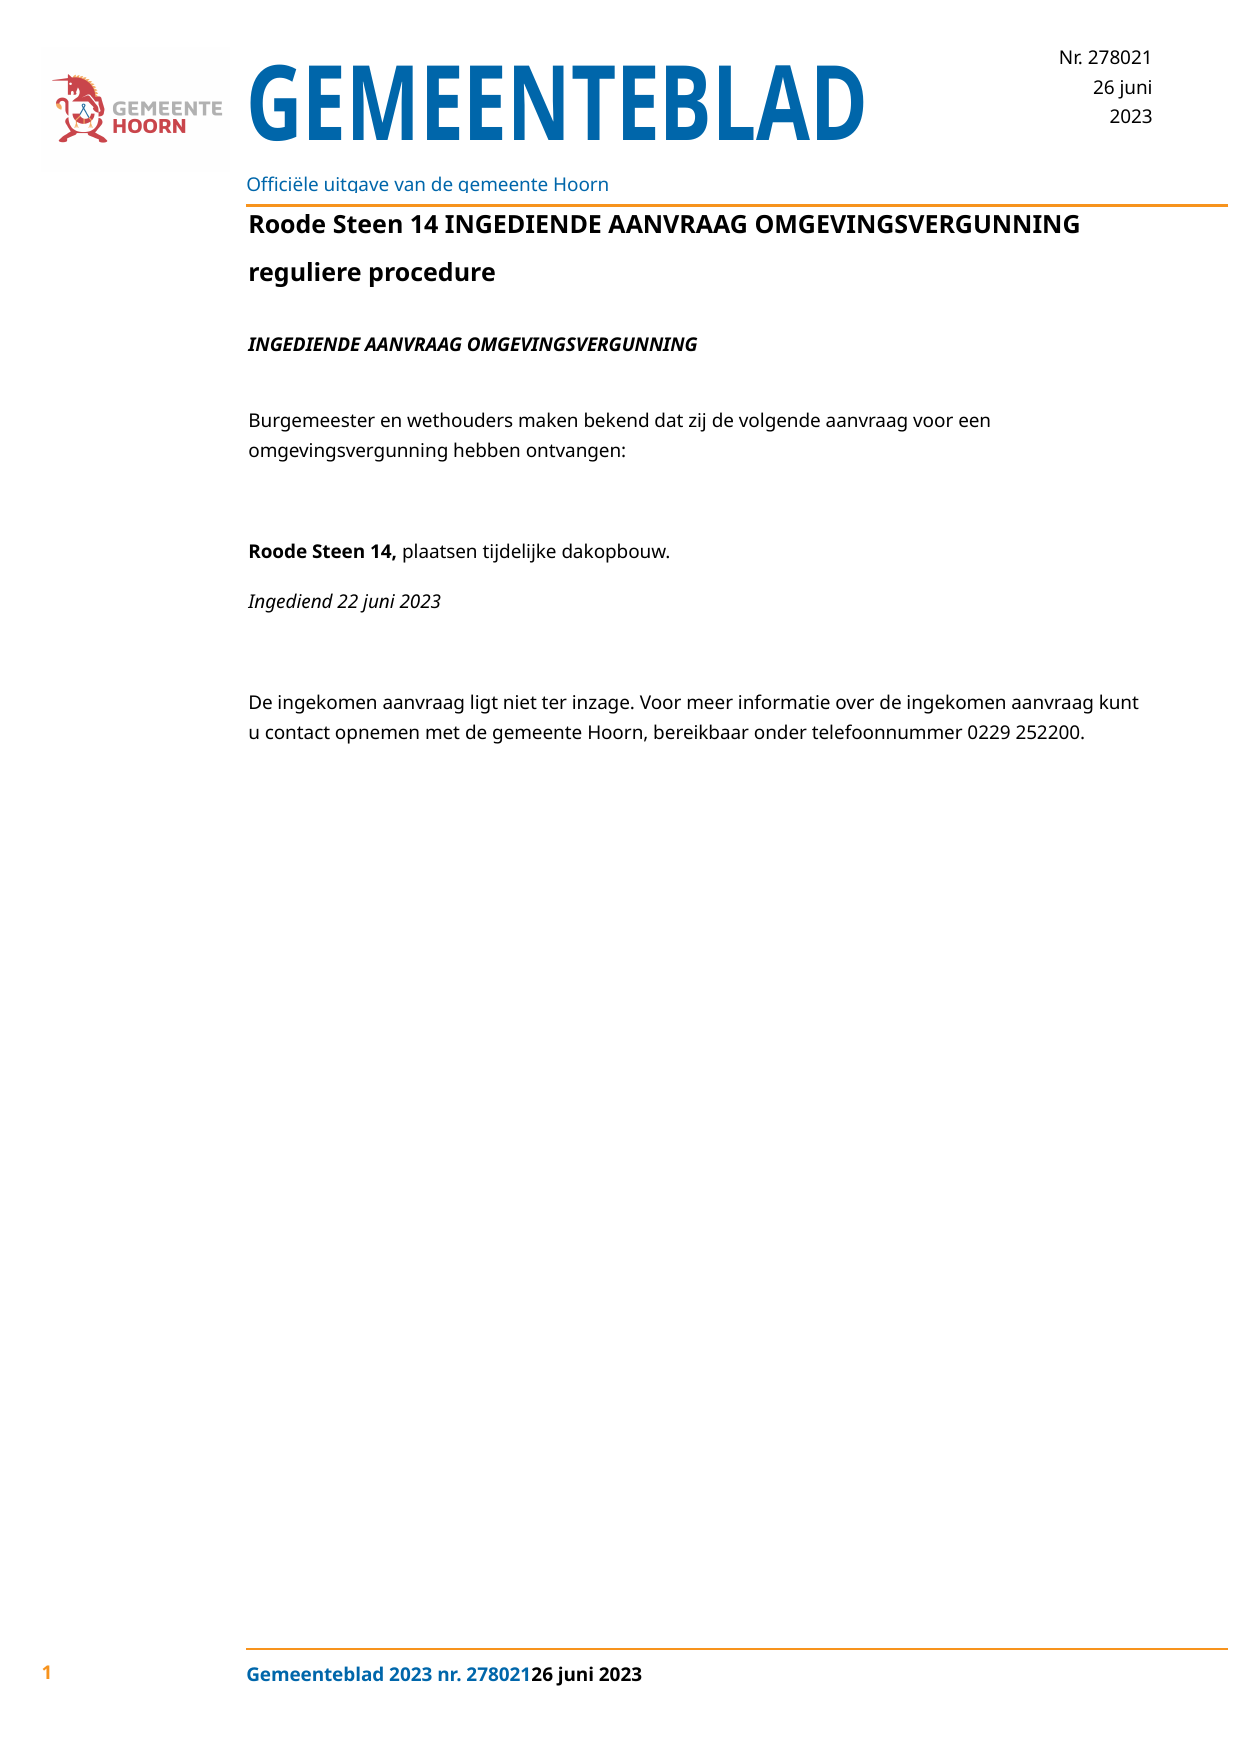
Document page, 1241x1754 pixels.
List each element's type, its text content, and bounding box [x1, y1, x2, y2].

picture [41, 47, 231, 172]
text Ingediend 22 juni 2023 [248, 588, 1152, 614]
text De ingekomen aanvraag ligt niet ter inzage. Voor meer informatie over de ingekomen aanvraag kunt u contact opnemen met de gemeente Hoorn, bereikbaar onder telefoonnummer 0229 252200. [248, 689, 1152, 744]
text Roode Steen 14 INGEDIENDE AANVRAAG OMGEVINGSVERGUNNING reguliere procedure [248, 207, 1152, 288]
text Roode Steen 14, plaatsen tijdelijke dakopbouw. [248, 538, 1152, 564]
text Burgemeester en wethouders maken bekend dat zij de volgende aanvraag voor een omgevingsvergunning hebben ontvangen: [248, 408, 1152, 463]
text INGEDIENDE AANVRAAG OMGEVINGSVERGUNNING [248, 331, 1152, 357]
